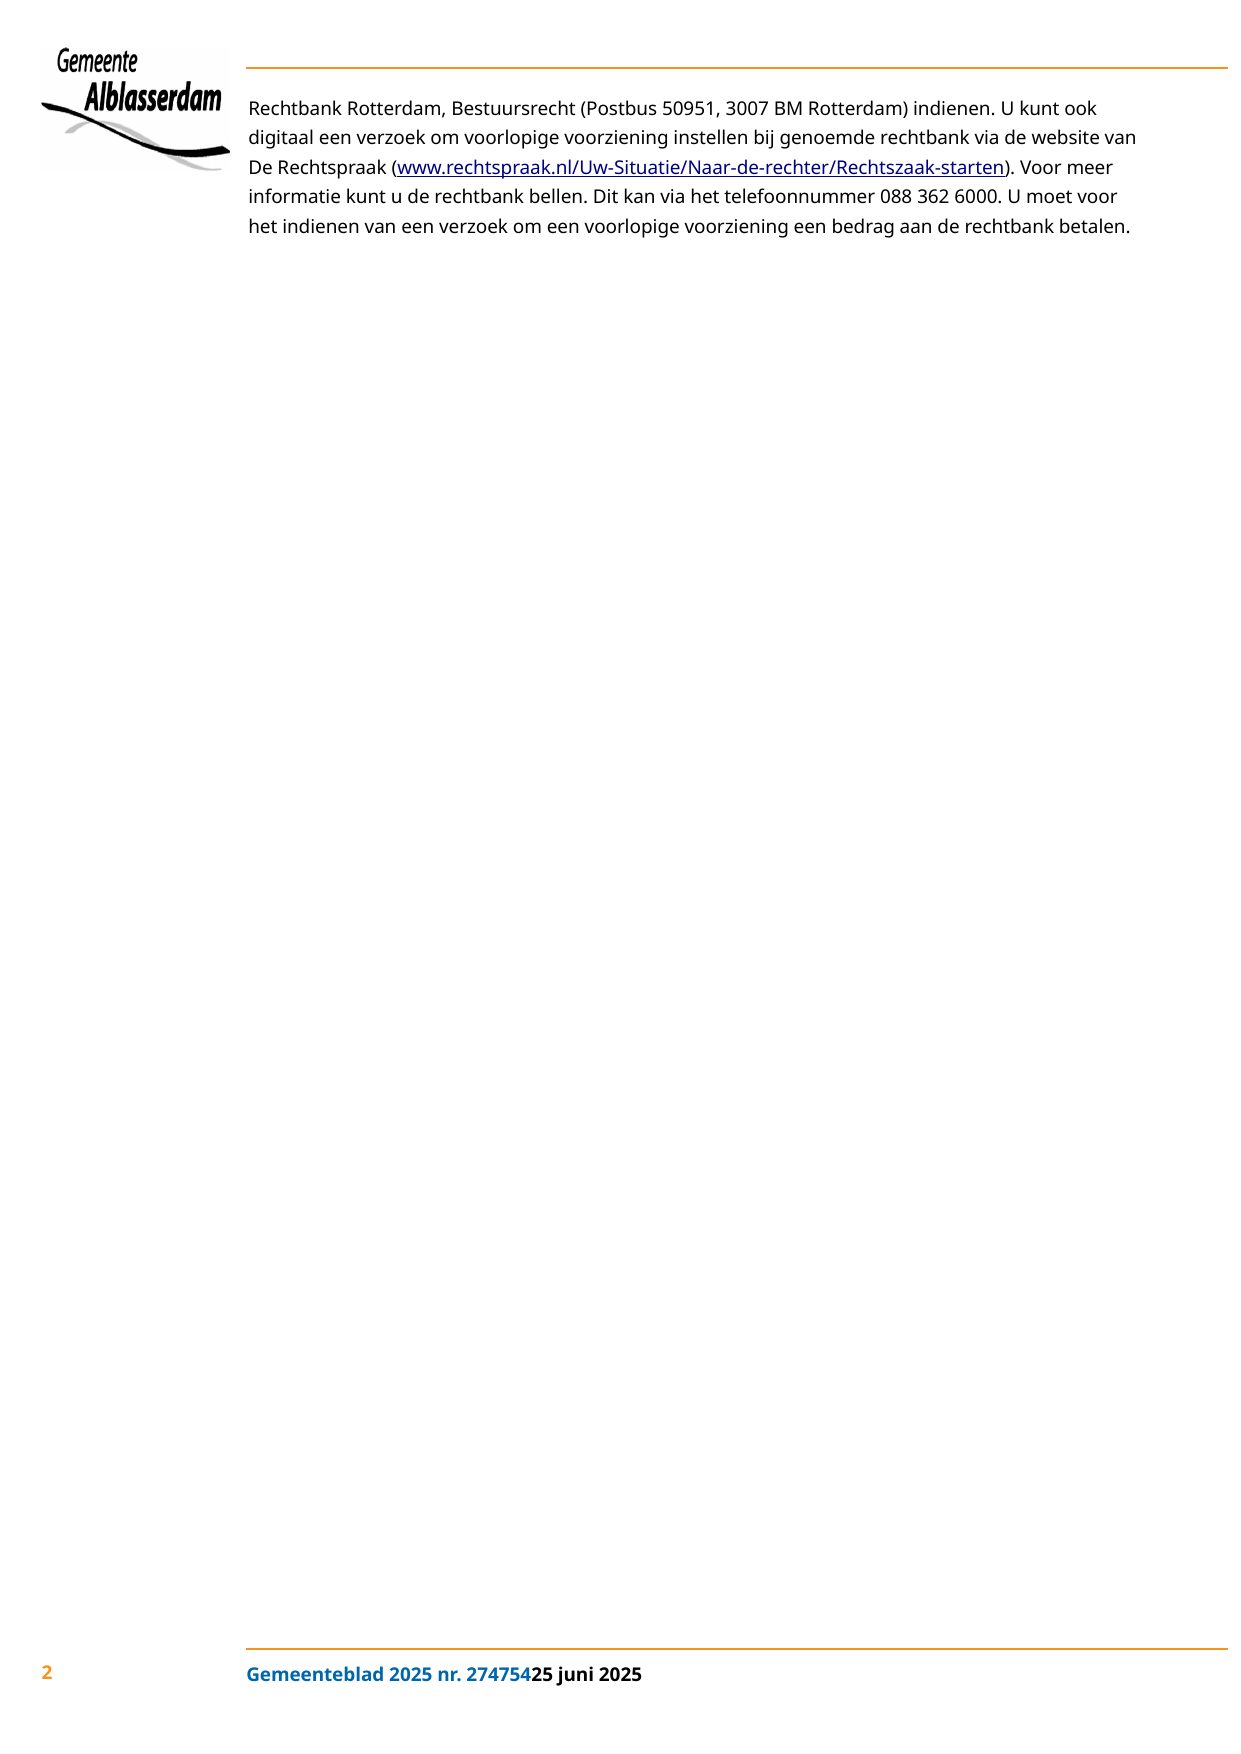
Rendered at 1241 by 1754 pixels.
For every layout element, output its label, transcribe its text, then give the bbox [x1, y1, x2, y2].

picture [41, 47, 231, 172]
text Rechtbank Rotterdam, Bestuursrecht (Postbus 50951, 3007 BM Rotterdam) indienen. U kunt ook digitaal een verzoek om voorlopige voorziening instellen bij genoemde rechtbank via de website van De Rechtspraak (www.rechtspraak.nl/Uw-Situatie/Naar-de-rechter/Rechtszaak-starten). Voor meer informatie kunt u de rechtbank bellen. Dit kan via het telefoonnummer 088 362 6000. U moet voor het indienen van een verzoek om een voorlopige voorziening een bedrag aan de rechtbank betalen. [248, 95, 1152, 239]
